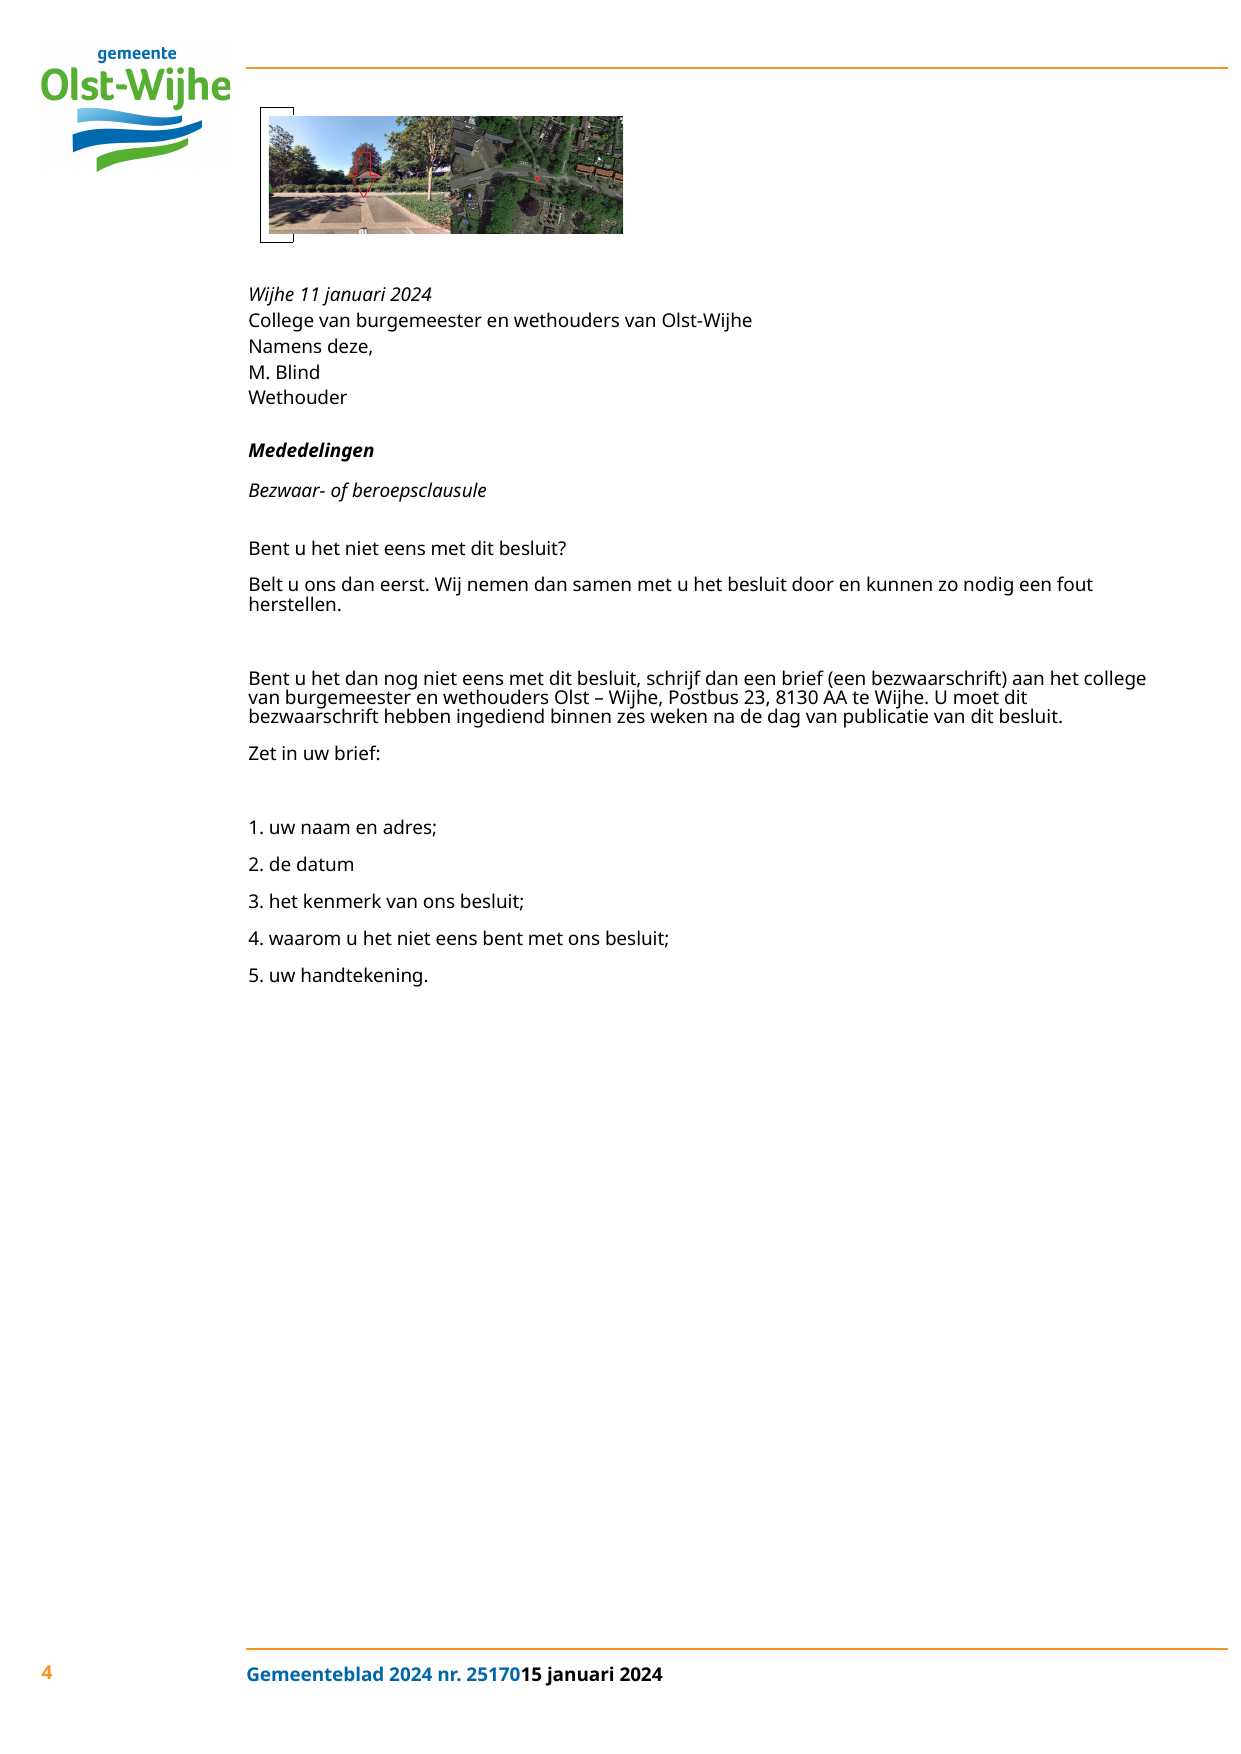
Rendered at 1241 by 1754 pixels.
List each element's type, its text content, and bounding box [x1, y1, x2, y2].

text Namens deze, [248, 333, 1152, 359]
text 3. het kenmerk van ons besluit; [248, 893, 1152, 912]
text Zet in uw brief: [248, 745, 1152, 764]
picture [268, 115, 624, 234]
text College van burgemeester en wethouders van Olst-Wijhe [248, 307, 1152, 333]
text Mededelingen [248, 437, 1152, 463]
text Bezwaar- of beroepsclausule [248, 477, 1152, 502]
text 5. uw handtekening. [248, 967, 1152, 986]
text 2. de datum [248, 856, 1152, 875]
text Wijhe 11 januari 2024 [248, 282, 1152, 307]
text 4. waarom u het niet eens bent met ons besluit; [248, 930, 1152, 949]
text Bent u het niet eens met dit besluit? [248, 539, 1152, 559]
text Bent u het dan nog niet eens met dit besluit, schrijf dan een brief (een bezwaarschrift) aan het college van burgemeester en wethouders Olst – Wijhe, Postbus 23, 8130 AA te Wijhe. U moet dit bezwaarschrift hebben ingediend binnen zes weken na de dag van publicatie van dit besluit. [248, 670, 1152, 727]
text Belt u ons dan eerst. Wij nemen dan samen met u het besluit door en kunnen zo nodig een fout herstellen. [248, 576, 1152, 615]
picture [41, 47, 231, 172]
text 1. uw naam en adres; [248, 819, 1152, 838]
text M. Blind [248, 359, 1152, 384]
text Wethouder [248, 384, 1152, 410]
